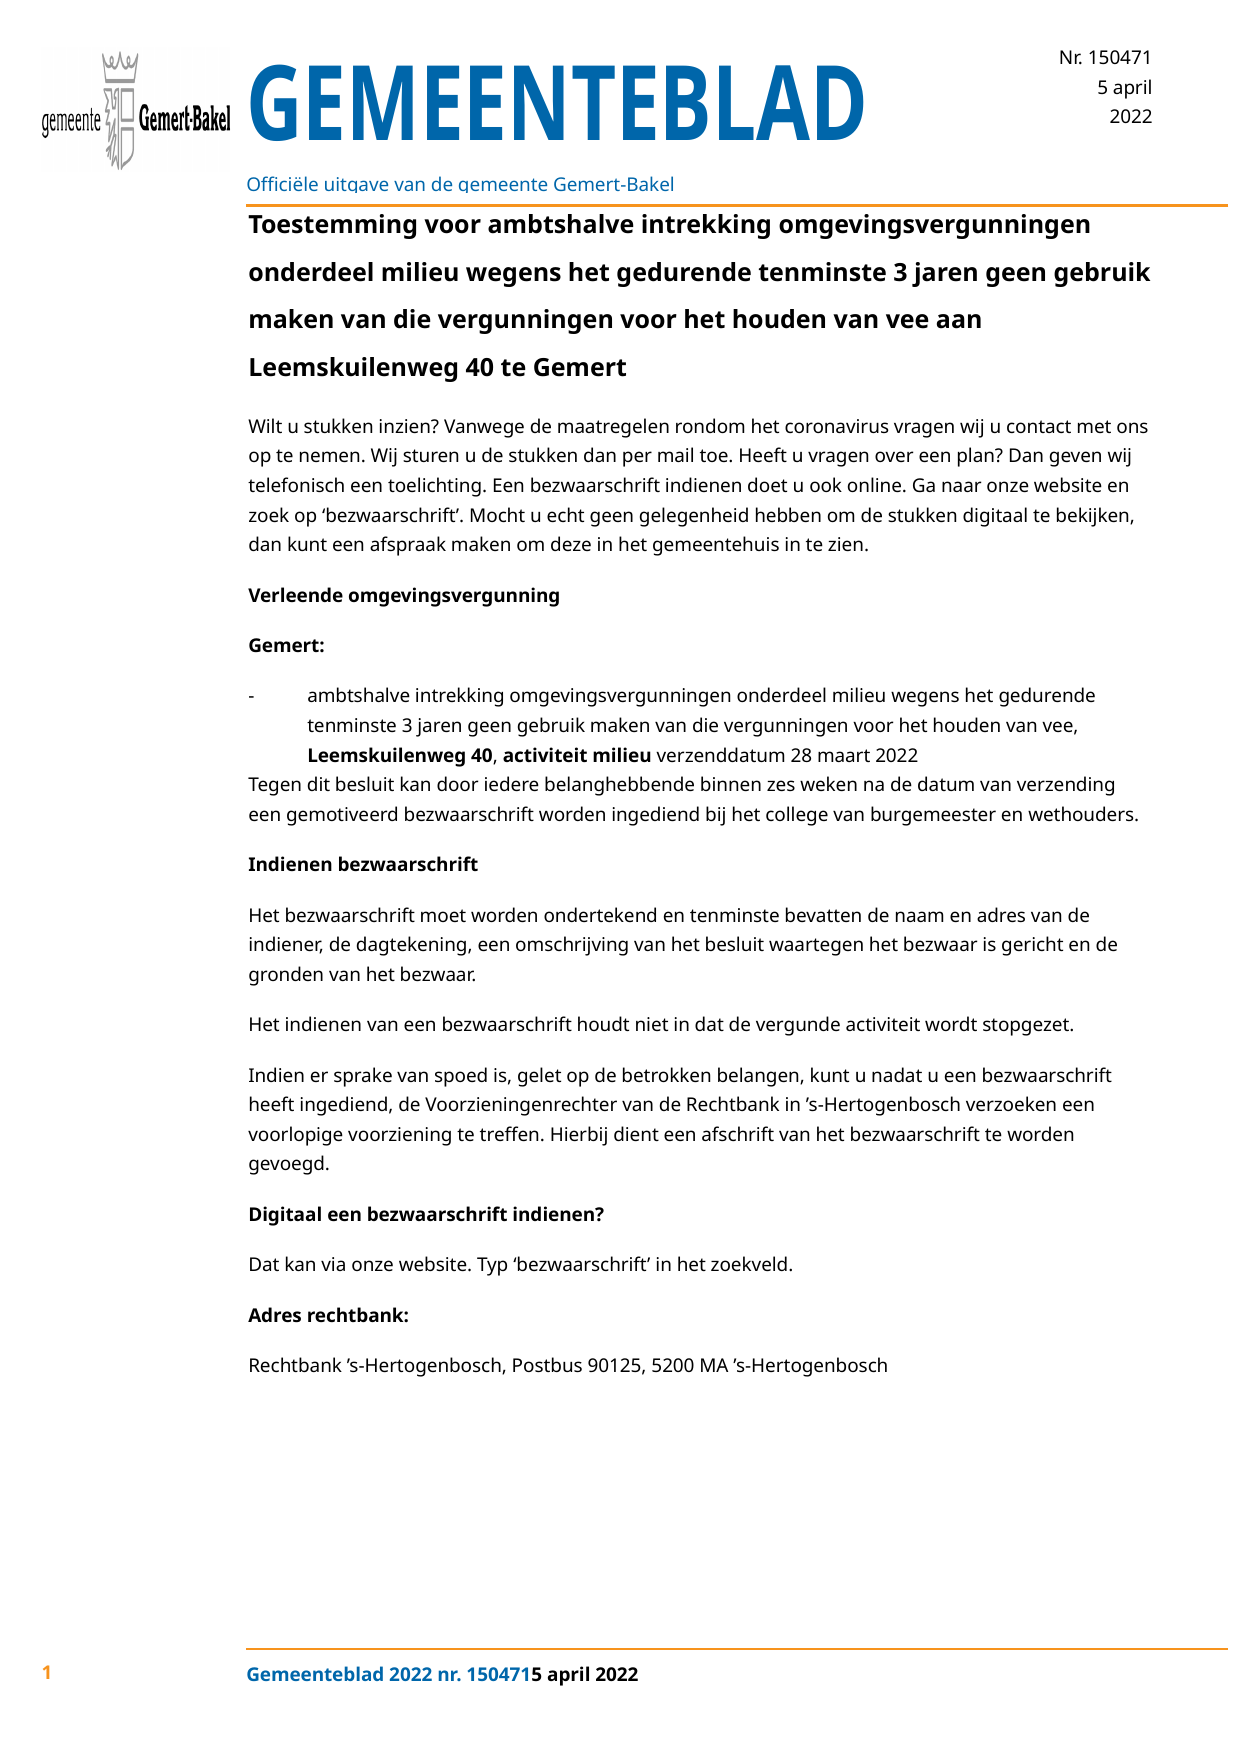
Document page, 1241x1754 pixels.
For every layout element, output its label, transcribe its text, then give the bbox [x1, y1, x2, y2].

text Digitaal een bezwaarschrift indienen? [248, 1201, 1152, 1227]
text Rechtbank ’s-Hertogenbosch, Postbus 90125, 5200 MA ’s-Hertogenbosch [248, 1352, 1152, 1378]
text Toestemming voor ambtshalve intrekking omgevingsvergunningen onderdeel milieu wegens het gedurende tenminste 3 jaren geen gebruik maken van die vergunningen voor het houden van vee aan Leemskuilenweg 40 te Gemert [248, 207, 1152, 384]
text Tegen dit besluit kan door iedere belanghebbende binnen zes weken na de datum van verzending een gemotiveerd bezwaarschrift worden ingediend bij het college van burgemeester en wethouders. [248, 771, 1152, 827]
text Indien er sprake van spoed is, gelet op de betrokken belangen, kunt u nadat u een bezwaarschrift heeft ingediend, de Voorzieningenrechter van de Rechtbank in ’s-Hertogenbosch verzoeken een voorlopige voorziening te treffen. Hierbij dient een afschrift van het bezwaarschrift te worden gevoegd. [248, 1062, 1152, 1176]
text Verleende omgevingsvergunning [248, 582, 1152, 608]
text Gemert: [248, 632, 1152, 658]
text Dat kan via onze website. Typ ‘bezwaarschrift’ in het zoekveld. [248, 1251, 1152, 1277]
text Adres rechtbank: [248, 1302, 1152, 1328]
text Wilt u stukken inzien? Vanwege de maatregelen rondom het coronavirus vragen wij u contact met ons op te nemen. Wij sturen u de stukken dan per mail toe. Heeft u vragen over een plan? Dan geven wij telefonisch een toelichting. Een bezwaarschrift indienen doet u ook online. Ga naar onze website en zoek op ‘bezwaarschrift’. Mocht u echt geen gelegenheid hebben om de stukken digitaal te bekijken, dan kunt een afspraak maken om deze in het gemeentehuis in te zien. [248, 413, 1152, 557]
text Indienen bezwaarschrift [248, 851, 1152, 877]
text Het bezwaarschrift moet worden ondertekend en tenminste bevatten de naam en adres van de indiener, de dagtekening, een omschrijving van het besluit waartegen het bezwaar is gericht en de gronden van het bezwaar. [248, 902, 1152, 987]
text Het indienen van een bezwaarschrift houdt niet in dat de vergunde activiteit wordt stopgezet. [248, 1011, 1152, 1037]
list ambtshalve intrekking omgevingsvergunningen onderdeel milieu wegens het gedurende tenminste 3 jaren geen gebruik maken van die vergunningen voor het houden van vee, Leemskuilenweg 40, activiteit milieu verzenddatum 28 maart 2022 [248, 683, 1152, 768]
picture [41, 47, 231, 172]
